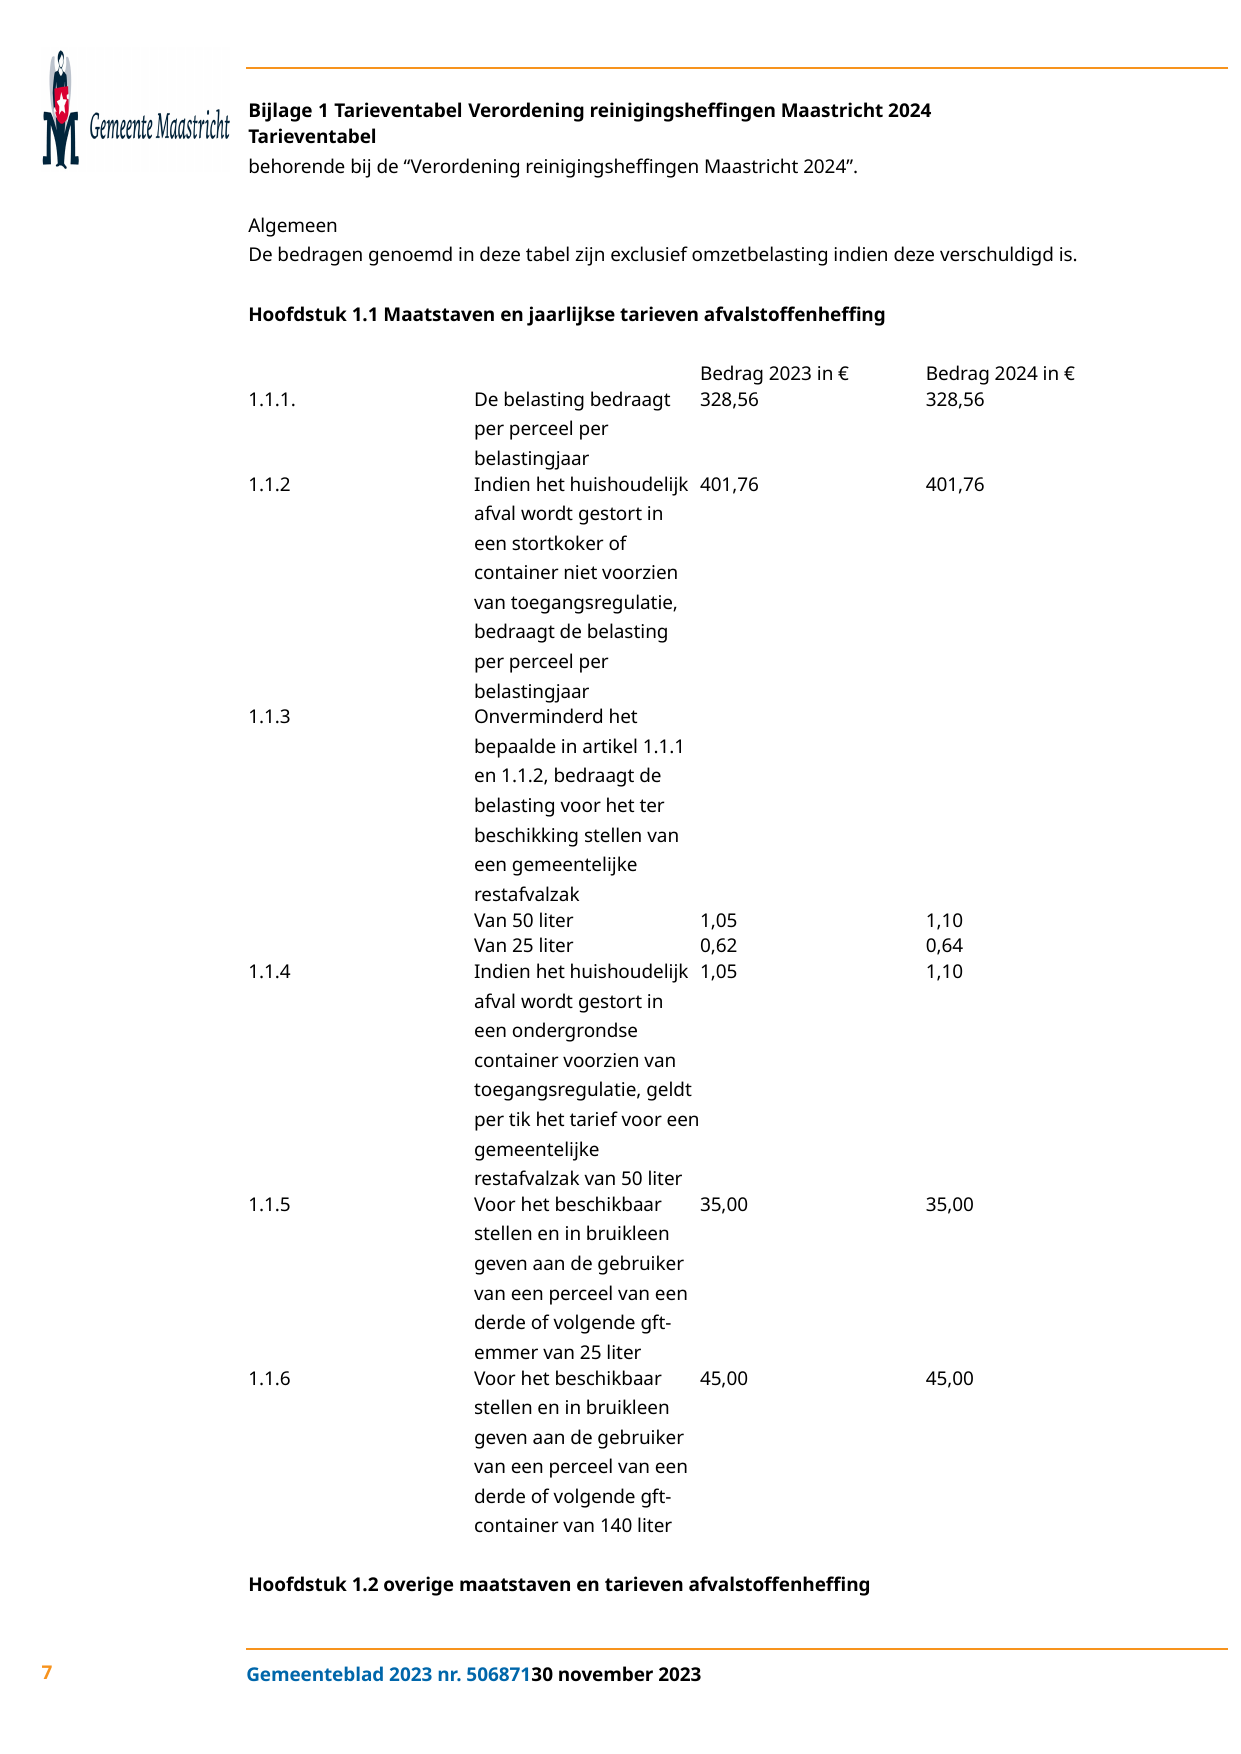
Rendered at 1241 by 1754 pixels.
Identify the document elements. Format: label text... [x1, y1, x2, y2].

text Algemeen [248, 212, 1152, 238]
table_cell 328,56 [926, 386, 1152, 471]
table_cell 45,00 [700, 1365, 926, 1538]
text De bedragen genoemd in deze tabel zijn exclusief omzetbelasting indien deze verschuldigd is. [248, 242, 1152, 267]
table_cell Onverminderd het bepaalde in artikel 1.1.1 en 1.1.2, bedraagt de belasting voor het ter beschikking stellen van een gemeentelijke restafvalzak [474, 704, 700, 907]
table_cell 1,10 [926, 907, 1152, 932]
table_cell Voor het beschikbaar stellen en in bruikleen geven aan de gebruiker van een perceel van een derde of volgende gft-emmer van 25 liter [474, 1191, 700, 1365]
table_cell Van 25 liter [474, 933, 700, 958]
table_cell 0,64 [926, 933, 1152, 958]
text Hoofdstuk 1.2 overige maatstaven en tarieven afvalstoffenheffing [248, 1571, 1152, 1597]
table_header [248, 360, 700, 386]
table_cell 1,05 [700, 907, 926, 932]
picture [41, 47, 231, 172]
table_cell 401,76 [700, 471, 926, 703]
text Hoofdstuk 1.1 Maatstaven en jaarlijkse tarieven afvalstoffenheffing [248, 301, 1152, 327]
table_cell 401,76 [926, 471, 1152, 703]
table_cell 0,62 [700, 933, 926, 958]
table_cell Indien het huishoudelijk afval wordt gestort in een stortkoker of container niet voorzien van toegangsregulatie, bedraagt de belasting per perceel per belastingjaar [474, 471, 700, 703]
text behorende bij de “Verordening reinigingsheffingen Maastricht 2024”. [248, 153, 1152, 179]
table_cell 1.1.5 [248, 1191, 474, 1365]
table_cell 1.1.1. [248, 386, 474, 471]
table_header Bedrag 2023 in € [700, 360, 926, 386]
table_cell 1,05 [700, 958, 926, 1191]
table_cell 1.1.4 [248, 958, 474, 1191]
table_cell 1.1.6 [248, 1365, 474, 1538]
table_cell 328,56 [700, 386, 926, 471]
table_cell 1,10 [926, 958, 1152, 1191]
table_cell [700, 704, 926, 907]
table_header Bedrag 2024 in € [926, 360, 1152, 386]
table_cell Indien het huishoudelijk afval wordt gestort in een ondergrondse container voorzien van toegangsregulatie, geldt per tik het tarief voor een gemeentelijke restafvalzak van 50 liter [474, 958, 700, 1191]
table_cell 45,00 [926, 1365, 1152, 1538]
table_cell 35,00 [700, 1191, 926, 1365]
table_cell De belasting bedraagt per perceel per belastingjaar [474, 386, 700, 471]
text Tarieventabel [248, 123, 1152, 149]
text Bijlage 1 Tarieventabel Verordening reinigingsheffingen Maastricht 2024 [248, 95, 1152, 123]
table_cell 1.1.3 [248, 704, 474, 958]
table_cell 35,00 [926, 1191, 1152, 1365]
table_cell 1.1.2 [248, 471, 474, 703]
table_cell [926, 704, 1152, 907]
table_cell Van 50 liter [474, 907, 700, 932]
table_cell Voor het beschikbaar stellen en in bruikleen geven aan de gebruiker van een perceel van een derde of volgende gft-container van 140 liter [474, 1365, 700, 1538]
